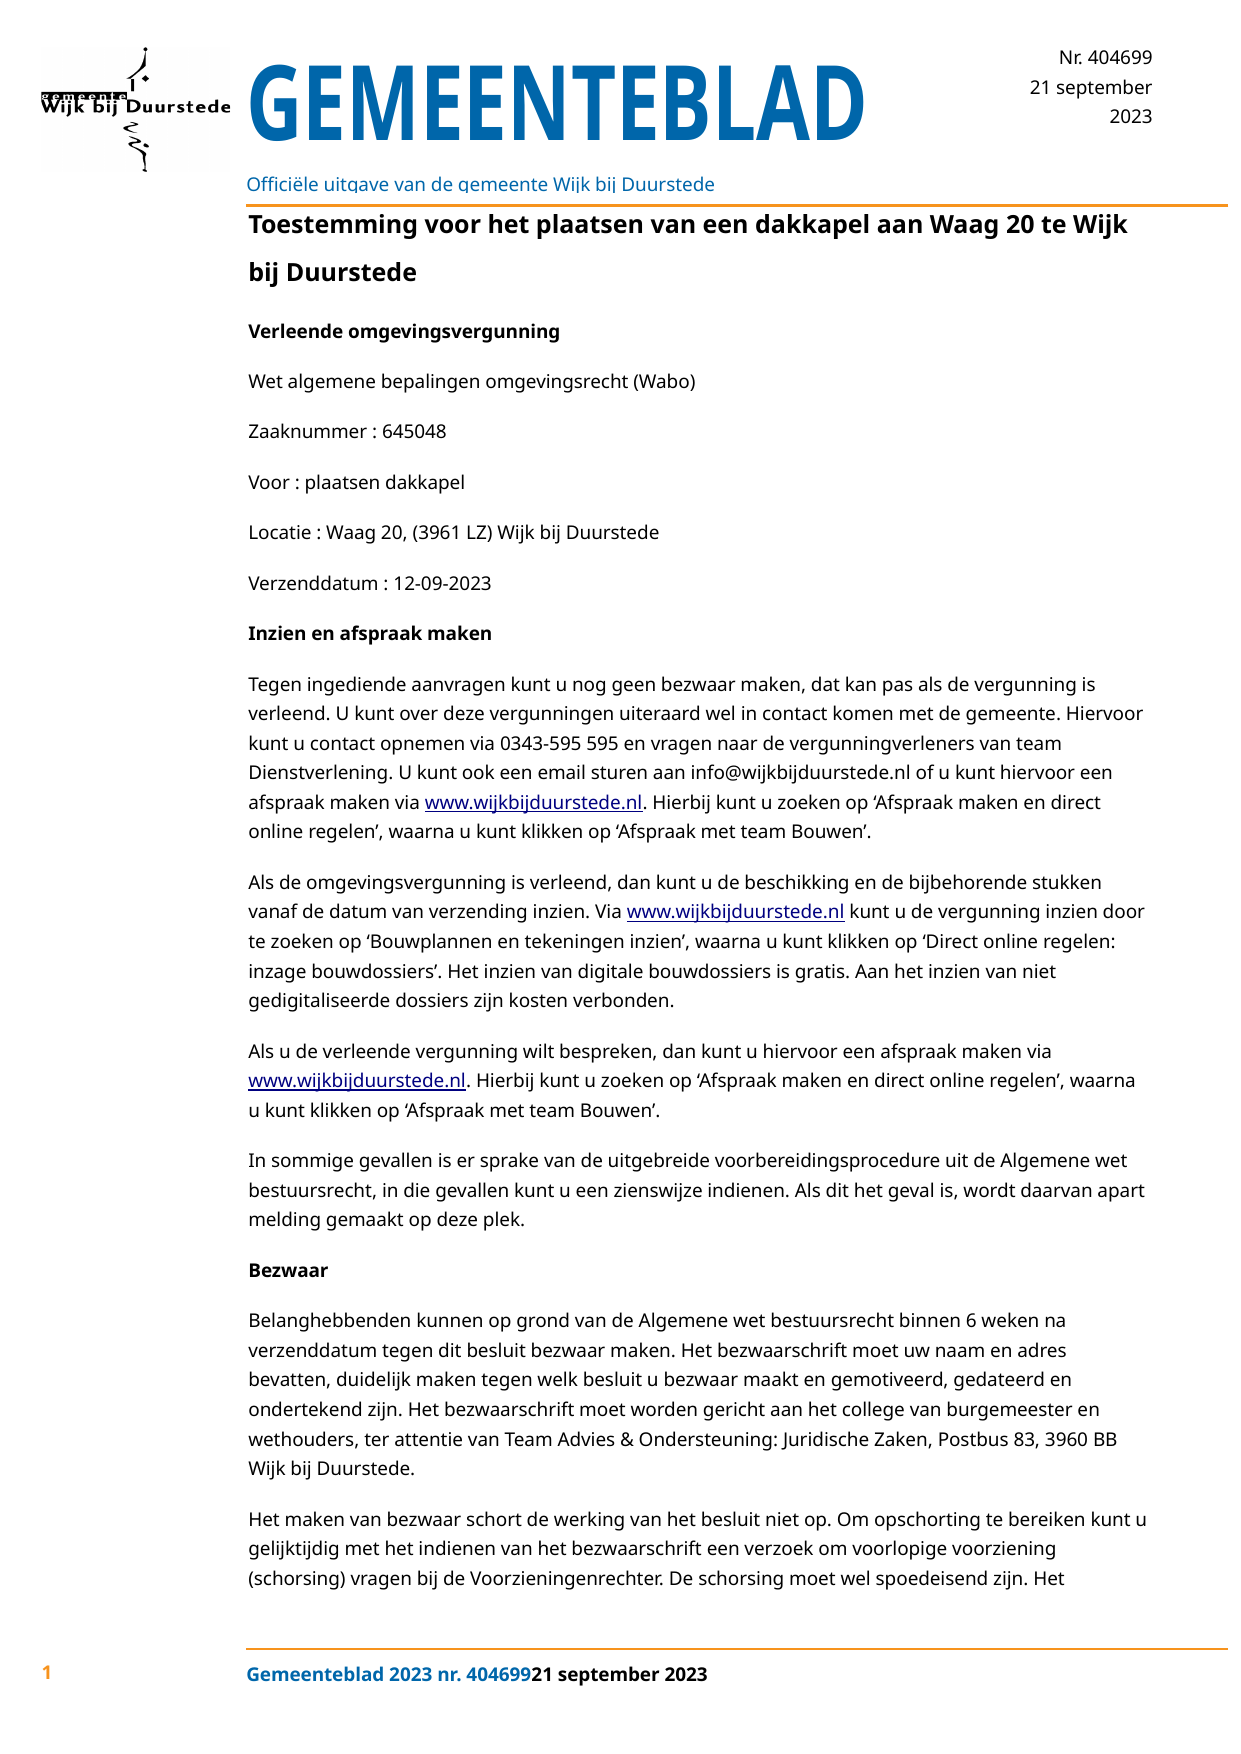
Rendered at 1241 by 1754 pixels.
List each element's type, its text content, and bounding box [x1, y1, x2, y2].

text Voor : plaatsen dakkapel [248, 469, 1152, 495]
text Het maken van bezwaar schort de werking van het besluit niet op. Om opschorting te bereiken kunt u gelijktijdig met het indienen van het bezwaarschrift een verzoek om voorlopige voorziening (schorsing) vragen bij de Voorzieningenrechter. De schorsing moet wel spoedeisend zijn. Het [248, 1506, 1152, 1591]
text Verzenddatum : 12-09-2023 [248, 570, 1152, 596]
text Belanghebbenden kunnen op grond van de Algemene wet bestuursrecht binnen 6 weken na verzenddatum tegen dit besluit bezwaar maken. Het bezwaarschrift moet uw naam en adres bevatten, duidelijk maken tegen welk besluit u bezwaar maakt en gemotiveerd, gedateerd en ondertekend zijn. Het bezwaarschrift moet worden gericht aan het college van burgemeester en wethouders, ter attentie van Team Advies & Ondersteuning: Juridische Zaken, Postbus 83, 3960 BB Wijk bij Duurstede. [248, 1307, 1152, 1481]
text Als de omgevingsvergunning is verleend, dan kunt u de beschikking en de bijbehorende stukken vanaf de datum van verzending inzien. Via www.wijkbijduurstede.nl kunt u de vergunning inzien door te zoeken op ‘Bouwplannen en tekeningen inzien’, waarna u kunt klikken op ‘Direct online regelen: inzage bouwdossiers’. Het inzien van digitale bouwdossiers is gratis. Aan het inzien van niet gedigitaliseerde dossiers zijn kosten verbonden. [248, 869, 1152, 1013]
text Verleende omgevingsvergunning [248, 318, 1152, 344]
text Wet algemene bepalingen omgevingsrecht (Wabo) [248, 368, 1152, 394]
text Locatie : Waag 20, (3961 LZ) Wijk bij Duurstede [248, 519, 1152, 545]
text Tegen ingediende aanvragen kunt u nog geen bezwaar maken, dat kan pas als de vergunning is verleend. U kunt over deze vergunningen uiteraard wel in contact komen met de gemeente. Hiervoor kunt u contact opnemen via 0343-595 595 en vragen naar de vergunningverleners van team Dienstverlening. U kunt ook een email sturen aan info@wijkbijduurstede.nl of u kunt hiervoor een afspraak maken via www.wijkbijduurstede.nl. Hierbij kunt u zoeken op ‘Afspraak maken en direct online regelen’, waarna u kunt klikken op ‘Afspraak met team Bouwen’. [248, 671, 1152, 844]
text Zaaknummer : 645048 [248, 419, 1152, 444]
text Inzien en afspraak maken [248, 620, 1152, 646]
text Als u de verleende vergunning wilt bespreken, dan kunt u hiervoor een afspraak maken via www.wijkbijduurstede.nl. Hierbij kunt u zoeken op ‘Afspraak maken en direct online regelen’, waarna u kunt klikken op ‘Afspraak met team Bouwen’. [248, 1038, 1152, 1123]
picture [41, 47, 231, 172]
text In sommige gevallen is er sprake van de uitgebreide voorbereidingsprocedure uit de Algemene wet bestuursrecht, in die gevallen kunt u een zienswijze indienen. Als dit het geval is, wordt daarvan apart melding gemaakt op deze plek. [248, 1147, 1152, 1232]
text Bezwaar [248, 1257, 1152, 1283]
text Toestemming voor het plaatsen van een dakkapel aan Waag 20 te Wijk bij Duurstede [248, 207, 1152, 288]
